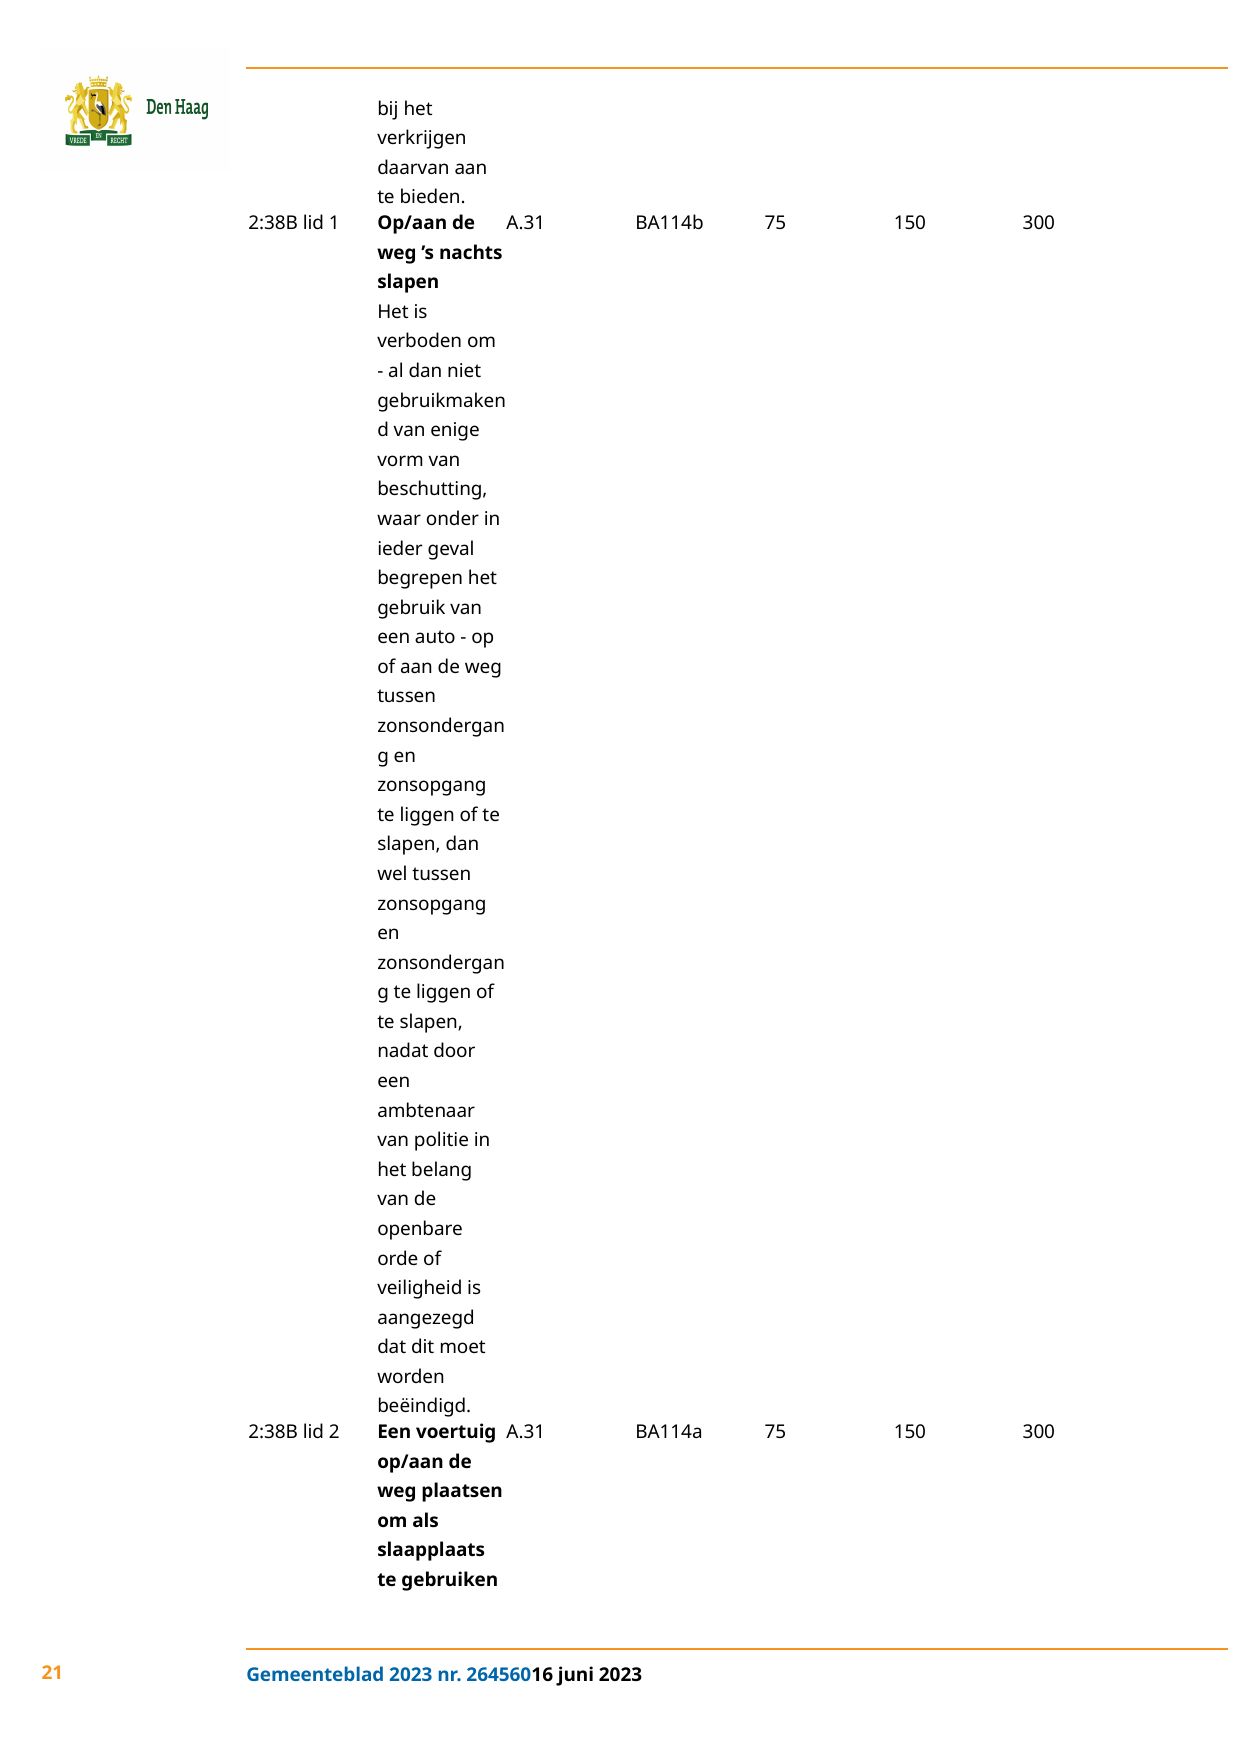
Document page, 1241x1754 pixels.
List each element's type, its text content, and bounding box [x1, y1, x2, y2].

table_cell [894, 95, 1022, 209]
table_cell 2:38B lid 1 [248, 209, 377, 1418]
table_cell Een voertuig op/aan de weg plaatsen om als slaapplaats te gebruiken [377, 1418, 506, 1592]
table_cell 300 [1023, 1418, 1152, 1592]
table_cell A.31 [506, 209, 635, 1418]
table_cell A.31 [506, 1418, 635, 1592]
picture [41, 47, 231, 172]
table_cell 75 [764, 209, 893, 1418]
table_cell BA114b [635, 209, 764, 1418]
table_cell [1023, 95, 1152, 209]
table_cell [248, 95, 377, 209]
table_cell BA114a [635, 1418, 764, 1592]
table_cell 75 [764, 1418, 893, 1592]
table_cell 2:38B lid 2 [248, 1418, 377, 1592]
table_cell - [506, 95, 635, 209]
table_cell bij het verkrijgen daarvan aan te bieden. [377, 95, 506, 209]
table_cell Op/aan de weg ’s nachts slapen Het is verboden om - al dan niet gebruikmakend van enige vorm van beschutting, waar onder in ieder geval begrepen het gebruik van een auto - op of aan de weg tussen zonsondergang en zonsopgang te liggen of te slapen, dan wel tussen zonsopgang en zonsondergang te liggen of te slapen, nadat door een ambtenaar van politie in het belang van de openbare orde of veiligheid is aangezegd dat dit moet worden beëindigd. [377, 209, 506, 1418]
table_cell [635, 95, 764, 209]
table_cell 150 [894, 209, 1022, 1418]
table_cell 300 [1023, 209, 1152, 1418]
table_cell 150 [894, 1418, 1022, 1592]
table_cell [764, 95, 893, 209]
